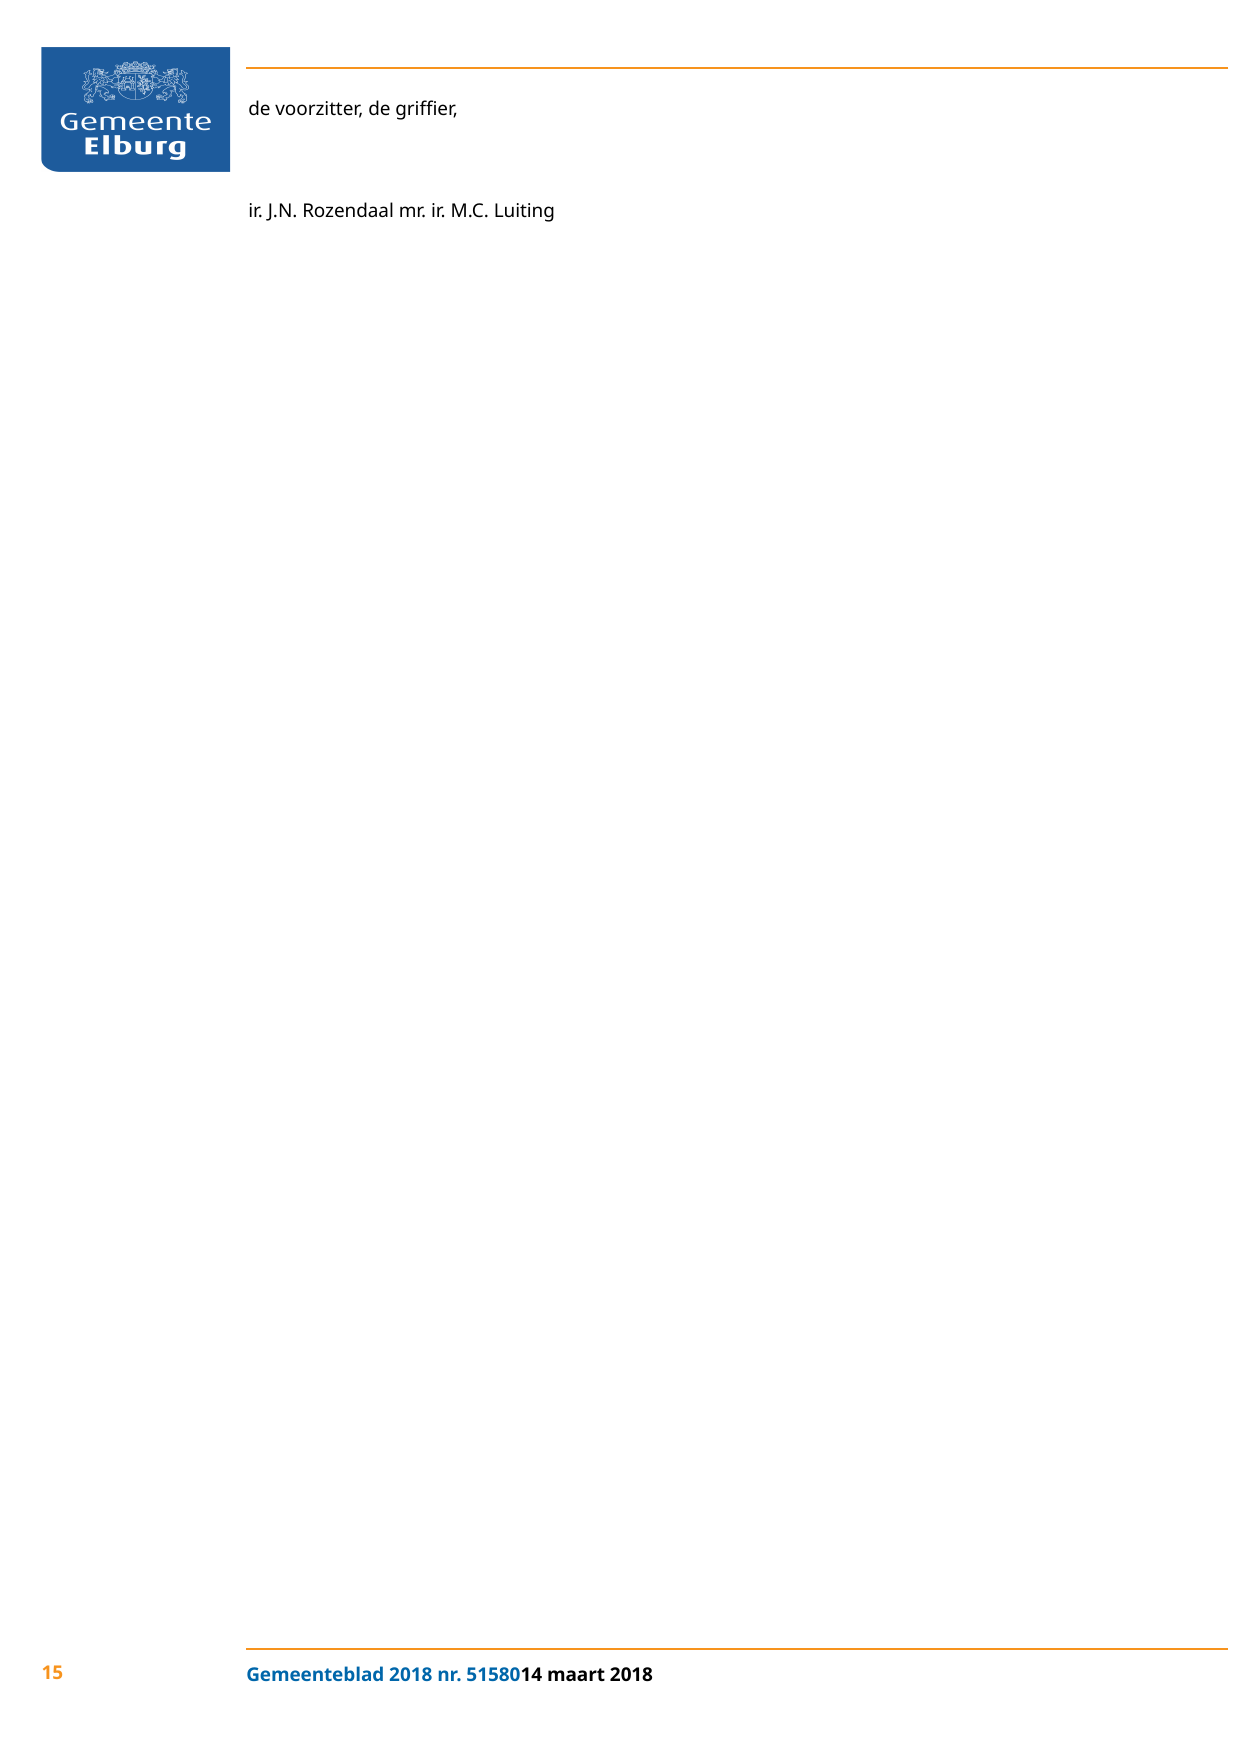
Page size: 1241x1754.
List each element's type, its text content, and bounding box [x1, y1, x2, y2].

text ir. J.N. Rozendaal mr. ir. M.C. Luiting [248, 198, 1152, 223]
picture [41, 47, 231, 172]
text de voorzitter, de griffier, [248, 95, 1152, 121]
